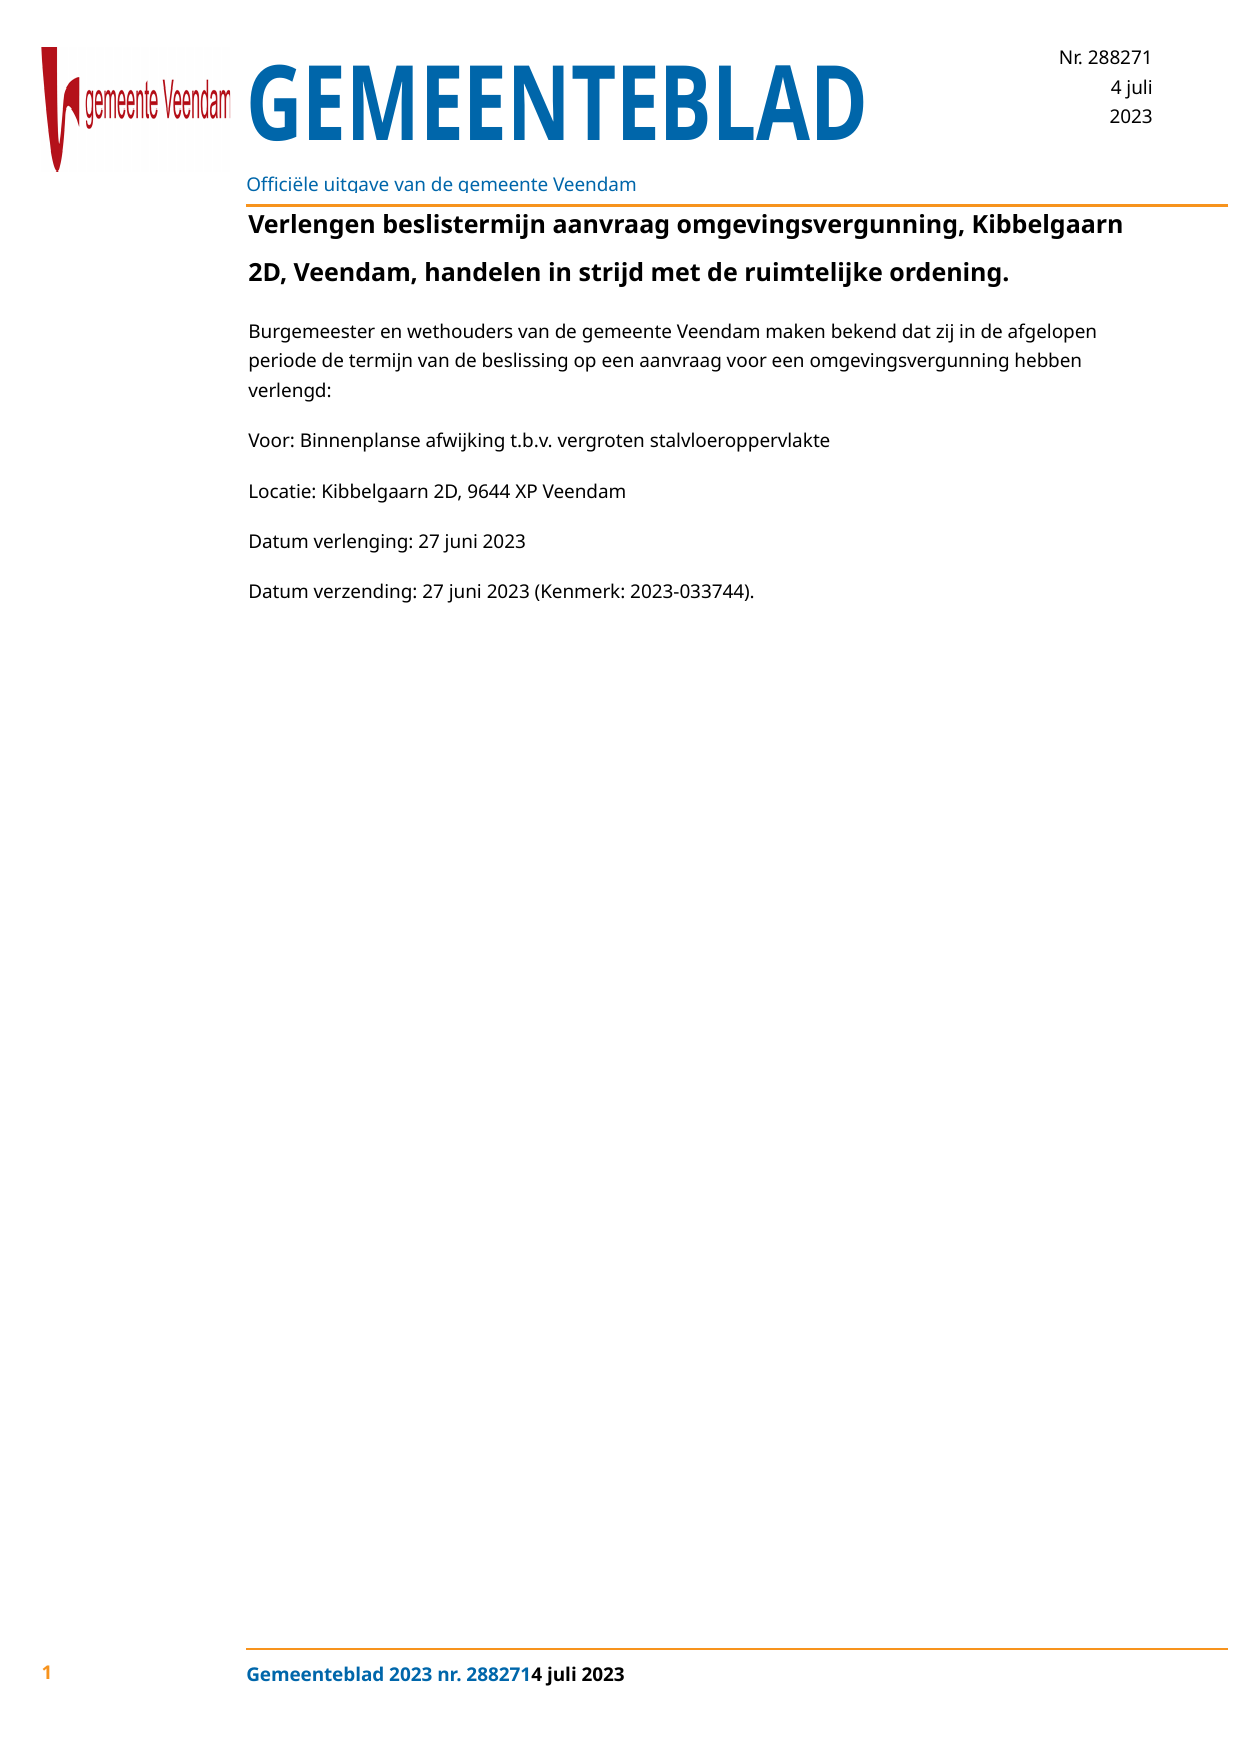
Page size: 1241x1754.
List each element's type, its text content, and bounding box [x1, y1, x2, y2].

text Datum verzending: 27 juni 2023 (Kenmerk: 2023-033744). [248, 579, 1152, 604]
text Locatie: Kibbelgaarn 2D, 9644 XP Veendam [248, 478, 1152, 504]
text Verlengen beslistermijn aanvraag omgevingsvergunning, Kibbelgaarn 2D, Veendam, handelen in strijd met de ruimtelijke ordening. [248, 207, 1152, 288]
text Burgemeester en wethouders van de gemeente Veendam maken bekend dat zij in de afgelopen periode de termijn van de beslissing op een aanvraag voor een omgevingsvergunning hebben verlengd: [248, 318, 1152, 403]
picture [41, 47, 231, 172]
text Voor: Binnenplanse afwijking t.b.v. vergroten stalvloeroppervlakte [248, 427, 1152, 453]
text Datum verlenging: 27 juni 2023 [248, 528, 1152, 554]
